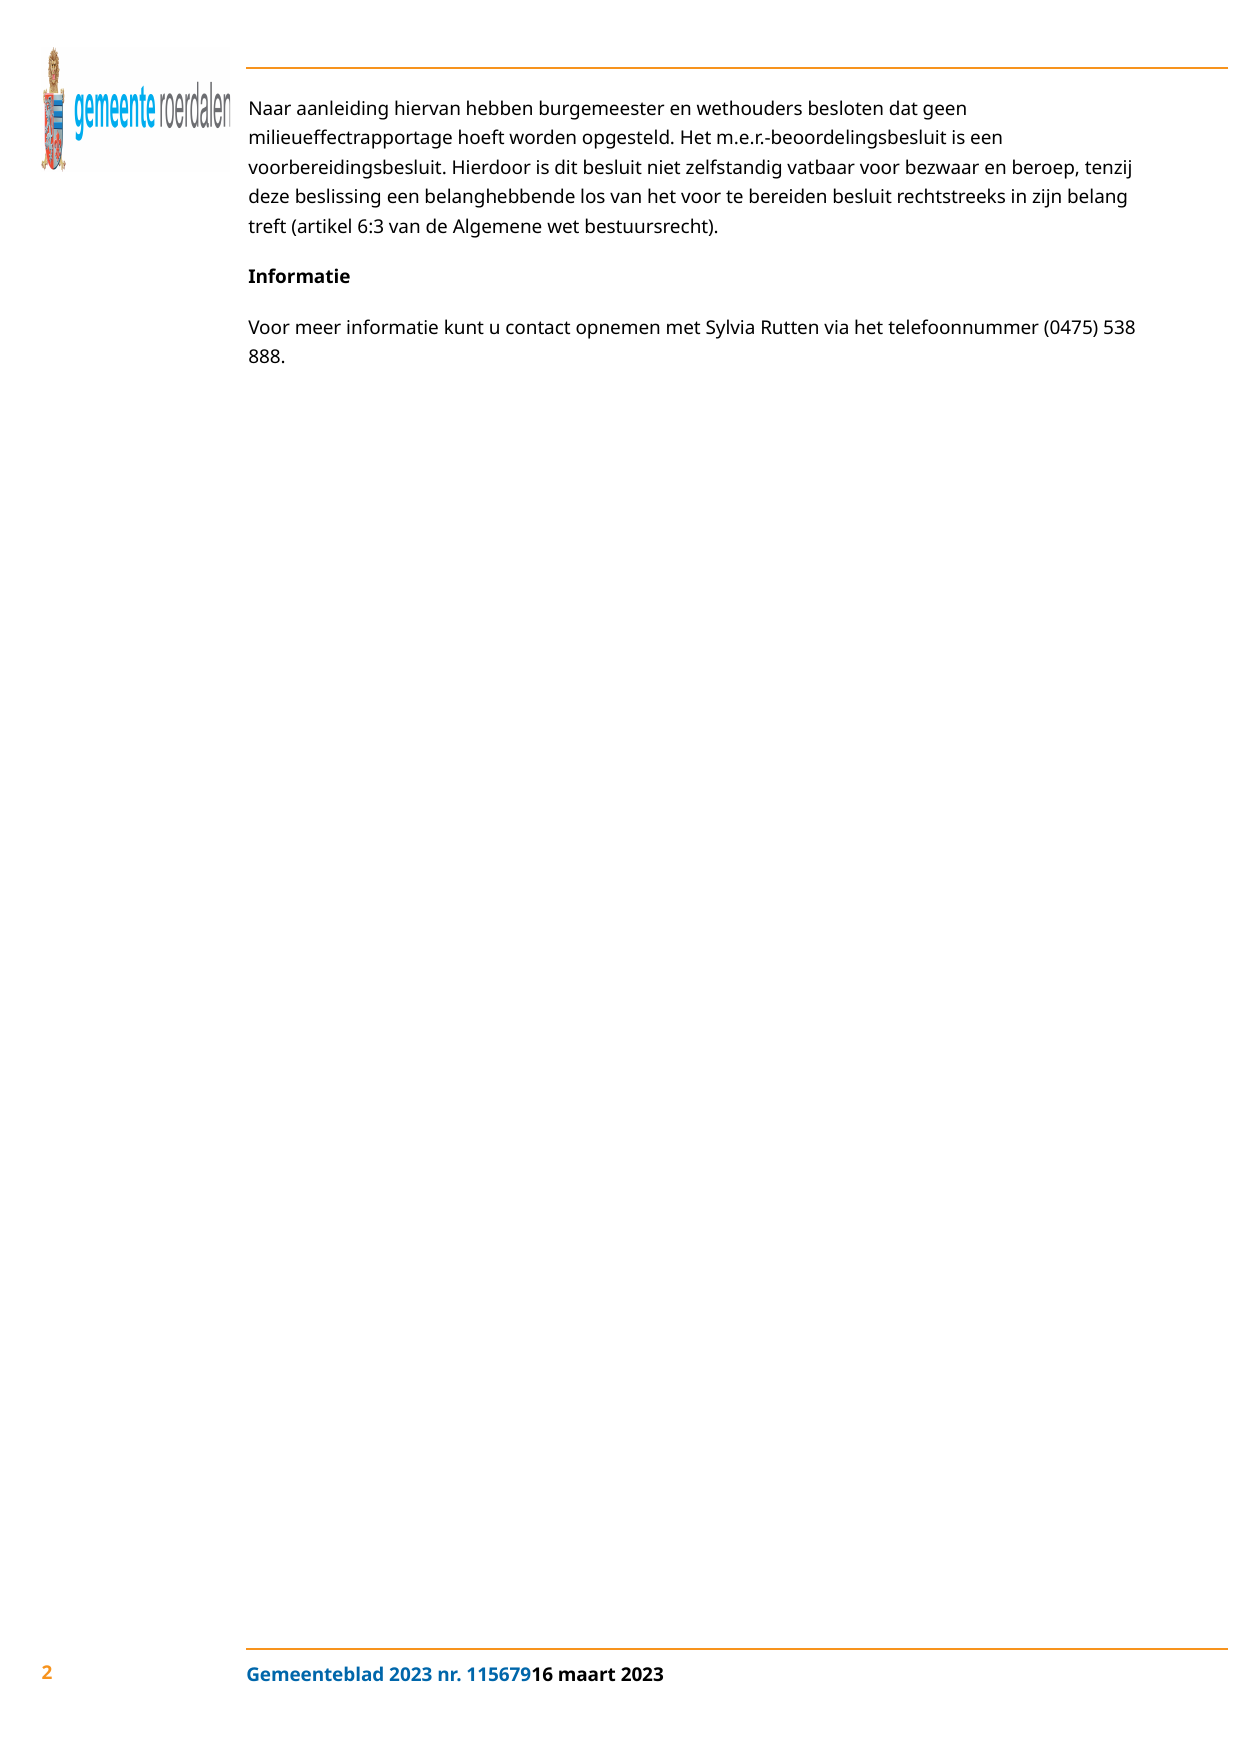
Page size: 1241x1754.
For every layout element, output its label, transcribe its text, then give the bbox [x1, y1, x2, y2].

text Informatie [248, 263, 1152, 289]
text Naar aanleiding hiervan hebben burgemeester en wethouders besloten dat geen milieueffectrapportage hoeft worden opgesteld. Het m.e.r.-beoordelingsbesluit is een voorbereidingsbesluit. Hierdoor is dit besluit niet zelfstandig vatbaar voor bezwaar en beroep, tenzij deze beslissing een belanghebbende los van het voor te bereiden besluit rechtstreeks in zijn belang treft (artikel 6:3 van de Algemene wet bestuursrecht). [248, 95, 1152, 239]
picture [41, 47, 231, 172]
text Voor meer informatie kunt u contact opnemen met Sylvia Rutten via het telefoonnummer (0475) 538 888. [248, 314, 1152, 369]
